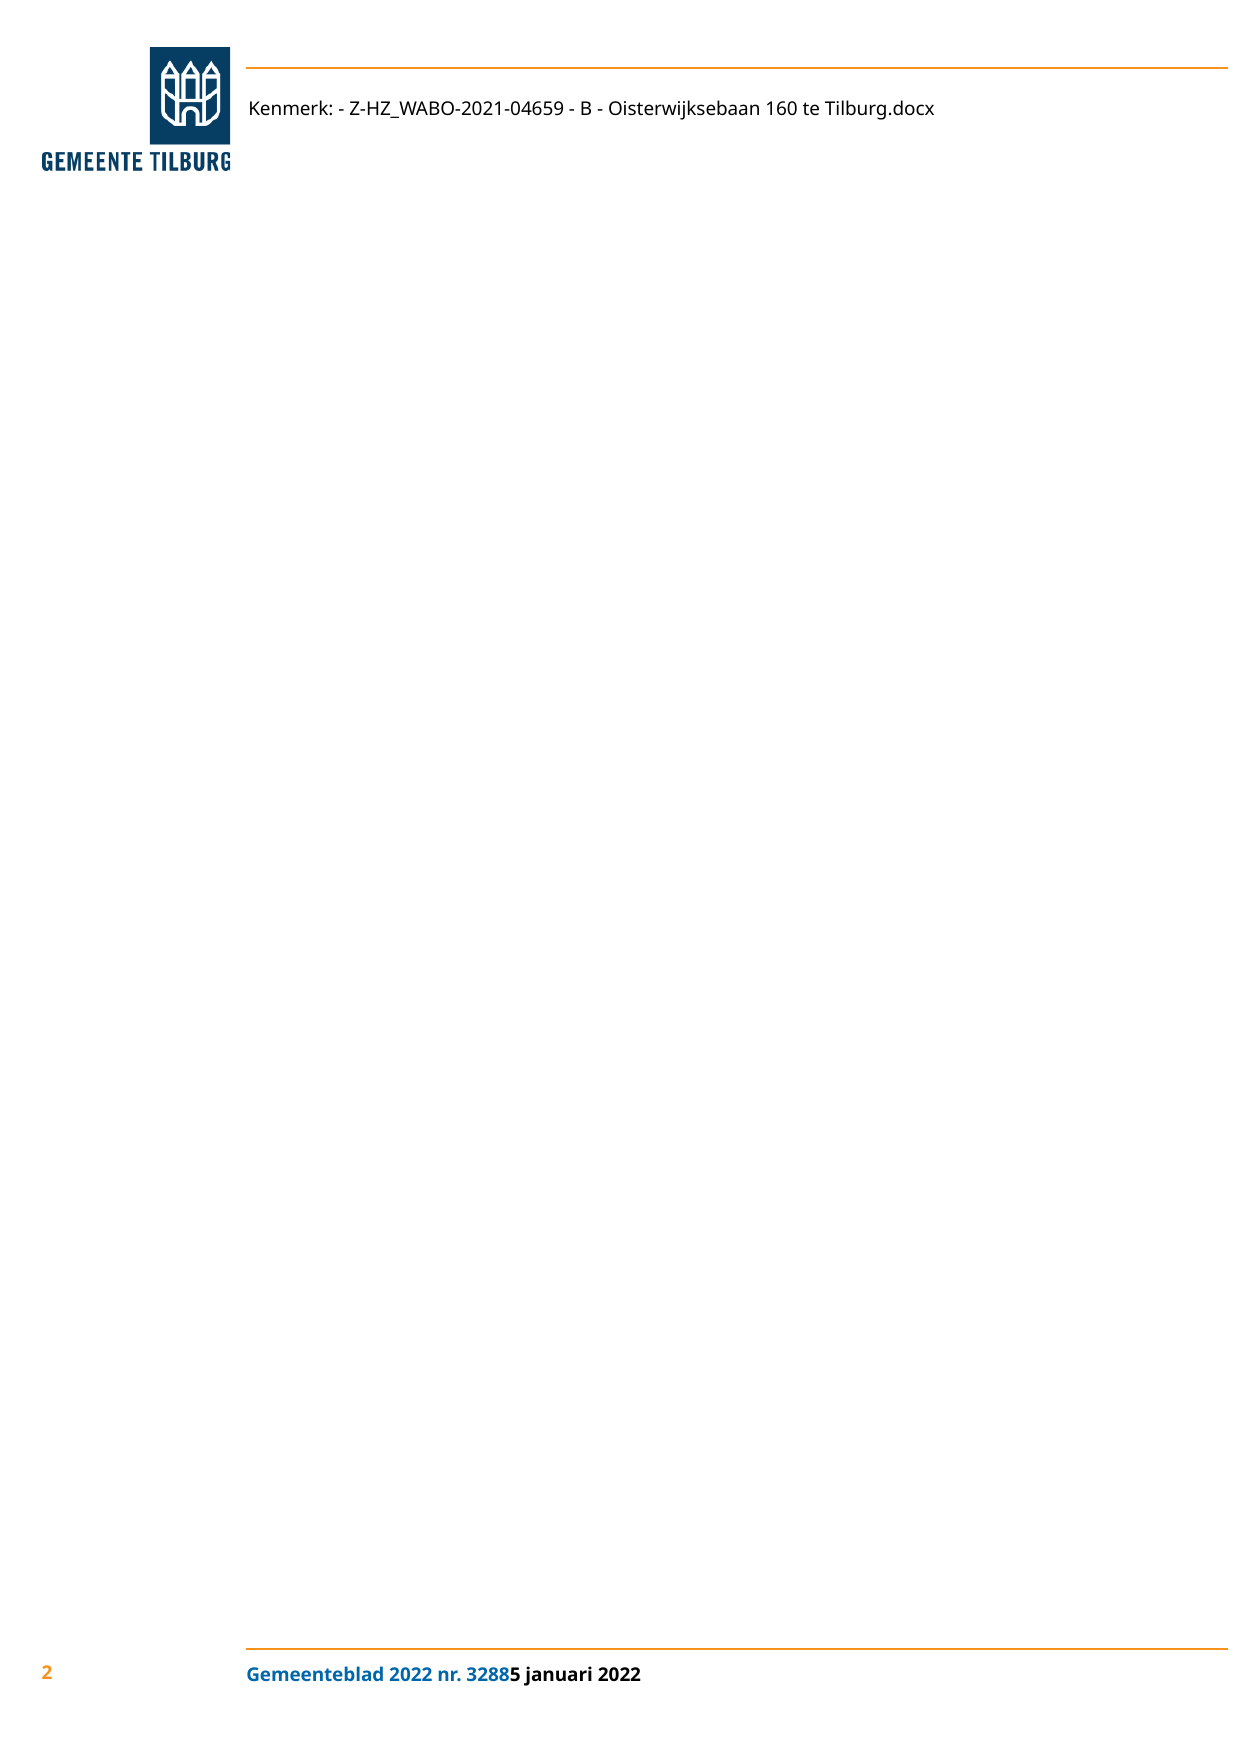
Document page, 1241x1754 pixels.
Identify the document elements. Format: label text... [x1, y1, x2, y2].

picture [41, 47, 231, 172]
text Kenmerk: - Z-HZ_WABO-2021-04659 - B - Oisterwijksebaan 160 te Tilburg.docx [248, 95, 1152, 121]
